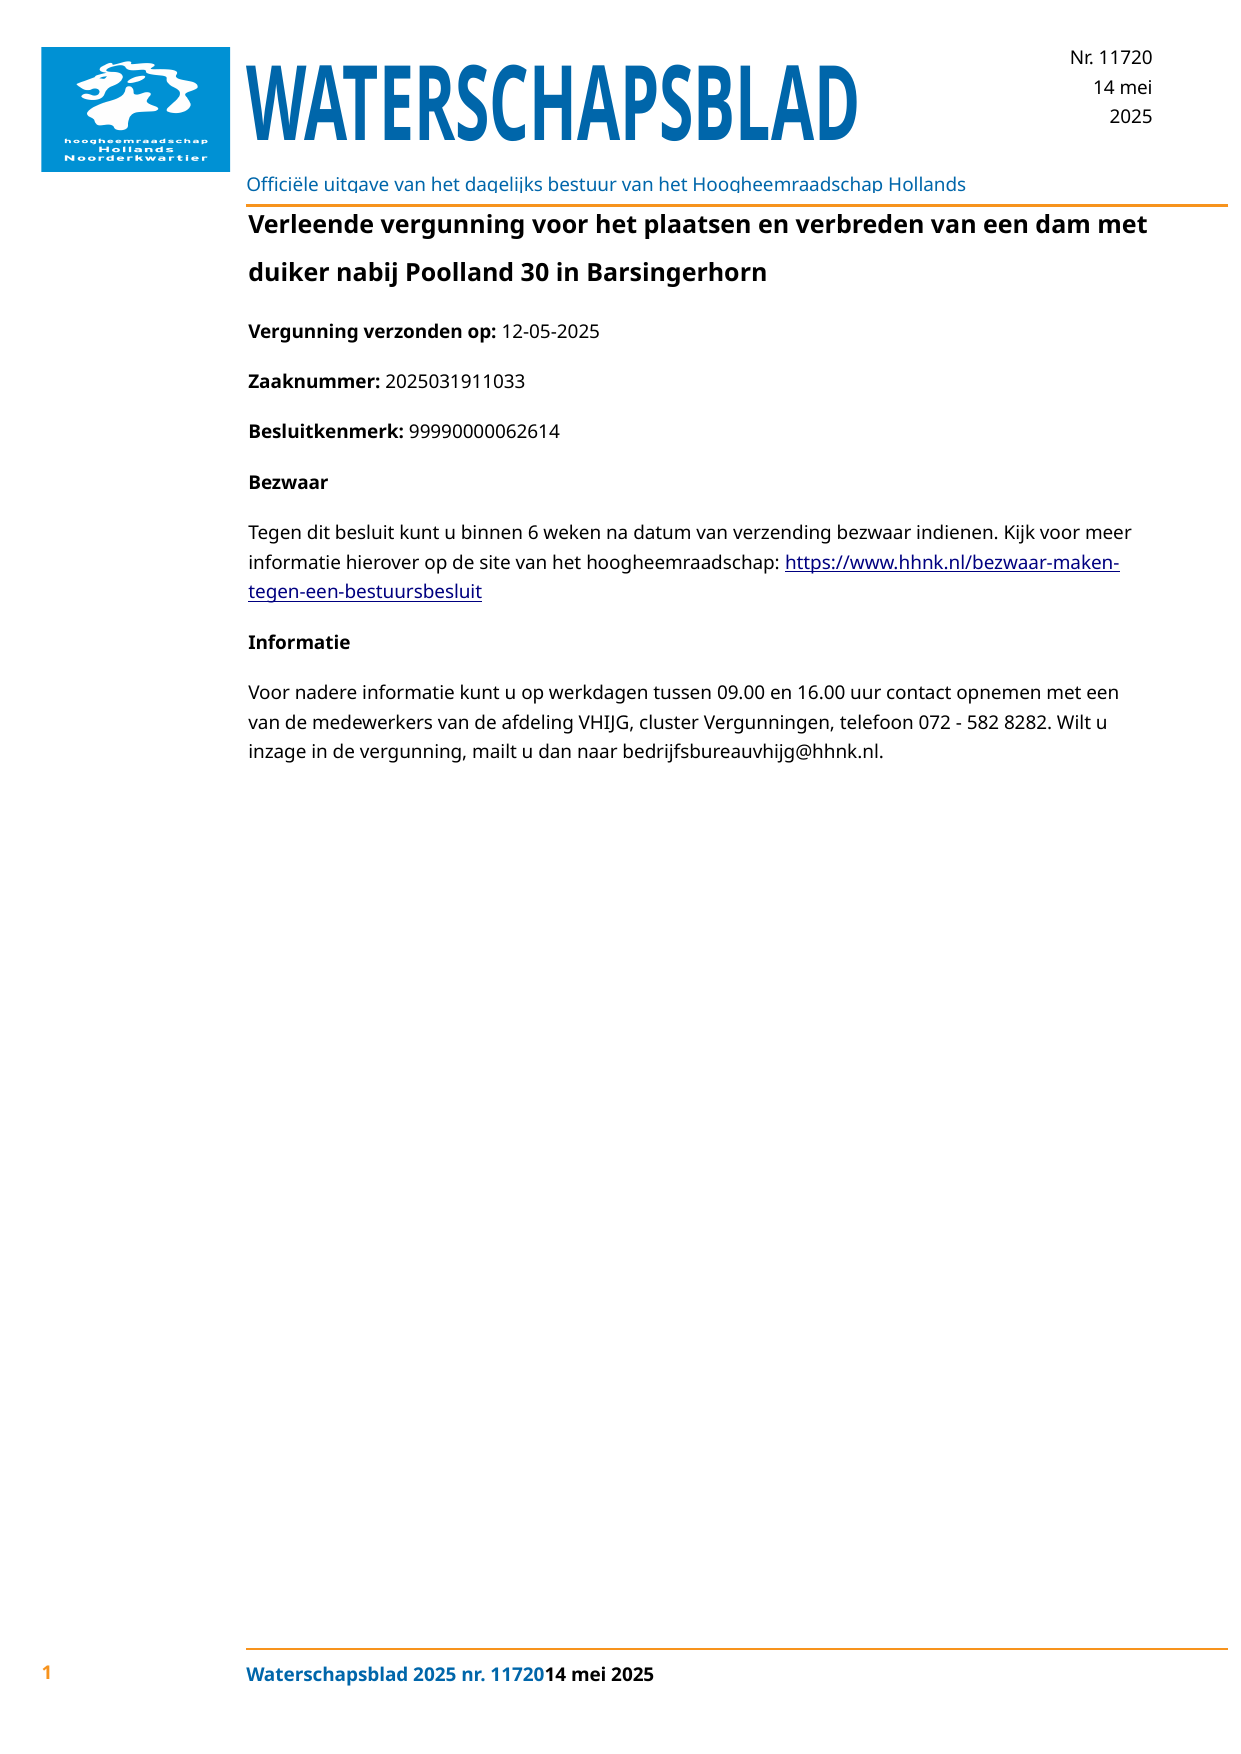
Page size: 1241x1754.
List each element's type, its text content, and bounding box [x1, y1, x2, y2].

text Verleende vergunning voor het plaatsen en verbreden van een dam met duiker nabij Poolland 30 in Barsingerhorn [248, 207, 1152, 288]
text Tegen dit besluit kunt u binnen 6 weken na datum van verzending bezwaar indienen. Kijk voor meer informatie hierover op de site van het hoogheemraadschap: https://www.hhnk.nl/bezwaar-maken-tegen-een-bestuursbesluit [248, 519, 1152, 604]
text Zaaknummer: 2025031911033 [248, 368, 1152, 394]
picture [129, 76, 144, 82]
picture [78, 64, 122, 99]
text Voor nadere informatie kunt u op werkdagen tussen 09.00 en 16.00 uur contact opnemen met een van de medewerkers van de afdeling VHIJG, cluster Vergunningen, telefoon 072 - 582 8282. Wilt u inzage in de vergunning, mailt u dan naar bedrijfsbureauvhijg@hhnk.nl. [248, 679, 1152, 764]
text Informatie [248, 629, 1152, 655]
picture [118, 62, 197, 112]
text Vergunning verzonden op: 12-05-2025 [248, 318, 1152, 344]
picture [88, 87, 157, 130]
text Besluitkenmerk: 99990000062614 [248, 419, 1152, 444]
text Bezwaar [248, 469, 1152, 495]
